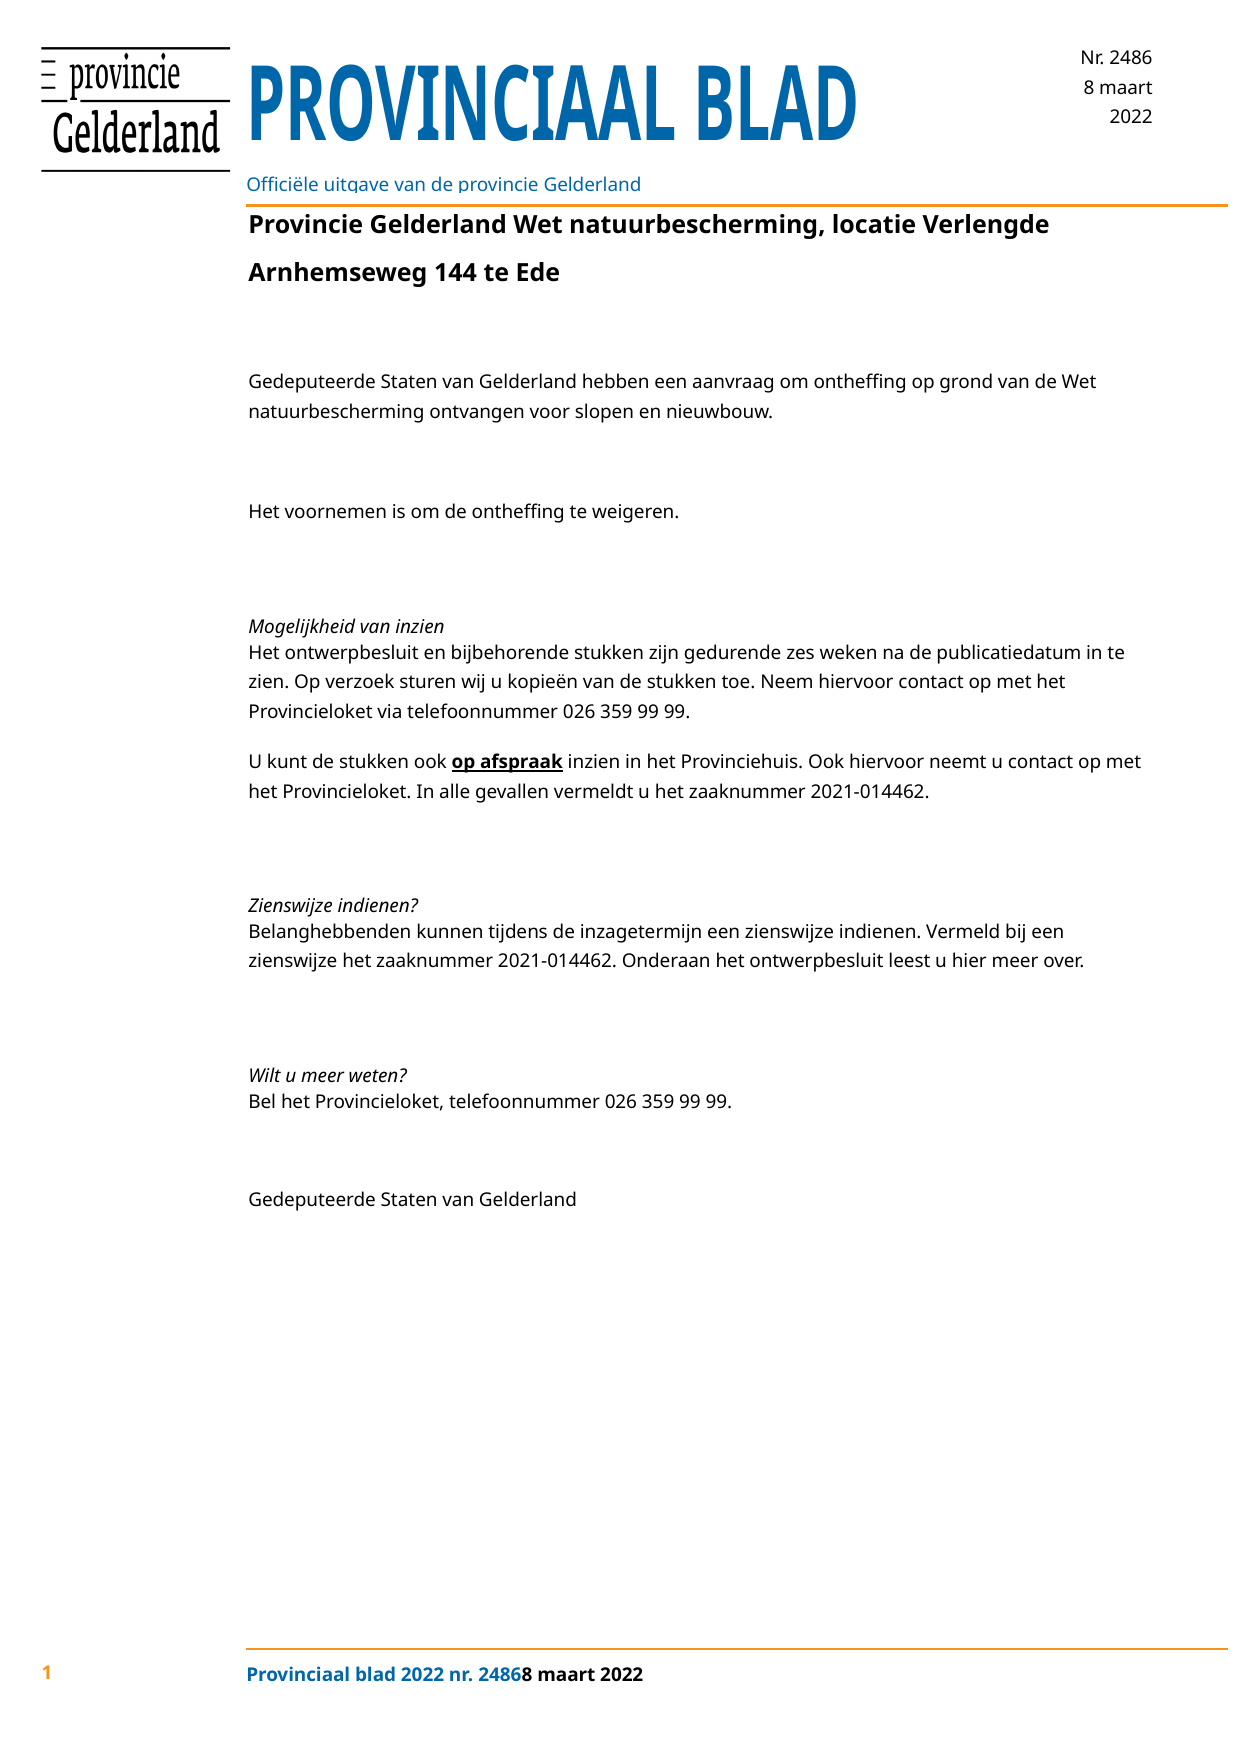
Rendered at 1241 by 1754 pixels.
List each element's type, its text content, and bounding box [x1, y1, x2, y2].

text Belanghebbenden kunnen tijdens de inzagetermijn een zienswijze indienen. Vermeld bij een zienswijze het zaaknummer 2021-014462. Onderaan het ontwerpbesluit leest u hier meer over. [248, 918, 1152, 973]
text Bel het Provincieloket, telefoonnummer 026 359 99 99. [248, 1088, 1152, 1113]
text U kunt de stukken ook op afspraak inzien in het Provinciehuis. Ook hiervoor neemt u contact op met het Provincieloket. In alle gevallen vermeldt u het zaaknummer 2021-014462. [248, 748, 1152, 804]
text Het ontwerpbesluit en bijbehorende stukken zijn gedurende zes weken na de publicatiedatum in te zien. Op verzoek sturen wij u kopieën van de stukken toe. Neem hiervoor contact op met het Provincieloket via telefoonnummer 026 359 99 99. [248, 639, 1152, 724]
text Gedeputeerde Staten van Gelderland hebben een aanvraag om ontheffing op grond van de Wet natuurbescherming ontvangen voor slopen en nieuwbouw. [248, 368, 1152, 424]
picture [41, 47, 231, 172]
text Gedeputeerde Staten van Gelderland [248, 1186, 1152, 1212]
text Zienswijze indienen? [248, 892, 1152, 918]
text Provincie Gelderland Wet natuurbescherming, locatie Verlengde Arnhemseweg 144 te Ede [248, 207, 1152, 288]
text Mogelijkheid van inzien [248, 613, 1152, 639]
text Het voornemen is om de ontheffing te weigeren. [248, 499, 1152, 524]
text Wilt u meer weten? [248, 1062, 1152, 1088]
